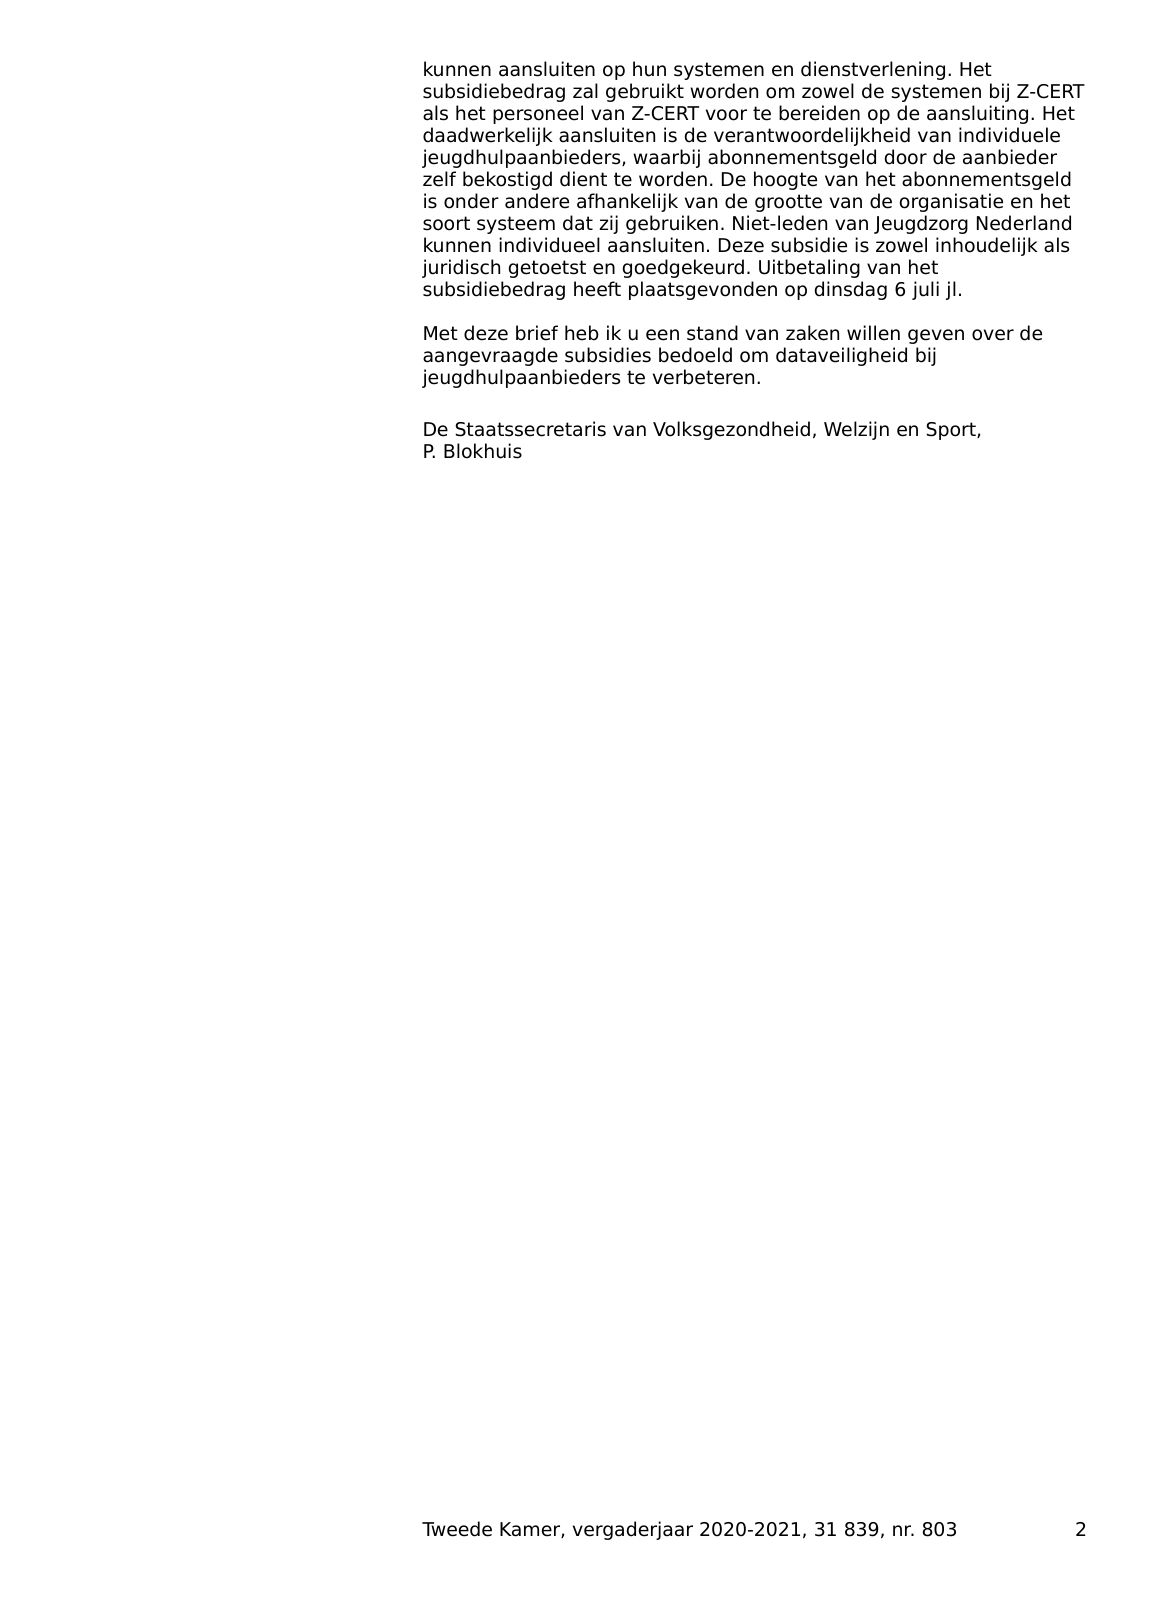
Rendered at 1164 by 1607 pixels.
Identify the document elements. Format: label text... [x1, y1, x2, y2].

text kunnen aansluiten op hun systemen en dienstverlening. Het subsidiebedrag zal gebruikt worden om zowel de systemen bij Z-CERT als het personeel van Z-CERT voor te bereiden op de aansluiting. Het daadwerkelijk aansluiten is de verantwoordelijkheid van individuele jeugdhulpaanbieders, waarbij abonnementsgeld door de aanbieder zelf bekostigd dient te worden. De hoogte van het abonnementsgeld is onder andere afhankelijk van de grootte van de organisatie en het soort systeem dat zij gebruiken. Niet-leden van Jeugdzorg Nederland kunnen individueel aansluiten. Deze subsidie is zowel inhoudelijk als juridisch getoetst en goedgekeurd. Uitbetaling van het subsidiebedrag heeft plaatsgevonden op dinsdag 6 juli jl. [422, 59, 1087, 301]
text De Staatssecretaris van Volksgezondheid, Welzijn en Sport, P. Blokhuis [422, 419, 1087, 463]
text Met deze brief heb ik u een stand van zaken willen geven over de aangevraagde subsidies bedoeld om dataveiligheid bij jeugdhulpaanbieders te verbeteren. [422, 323, 1087, 389]
